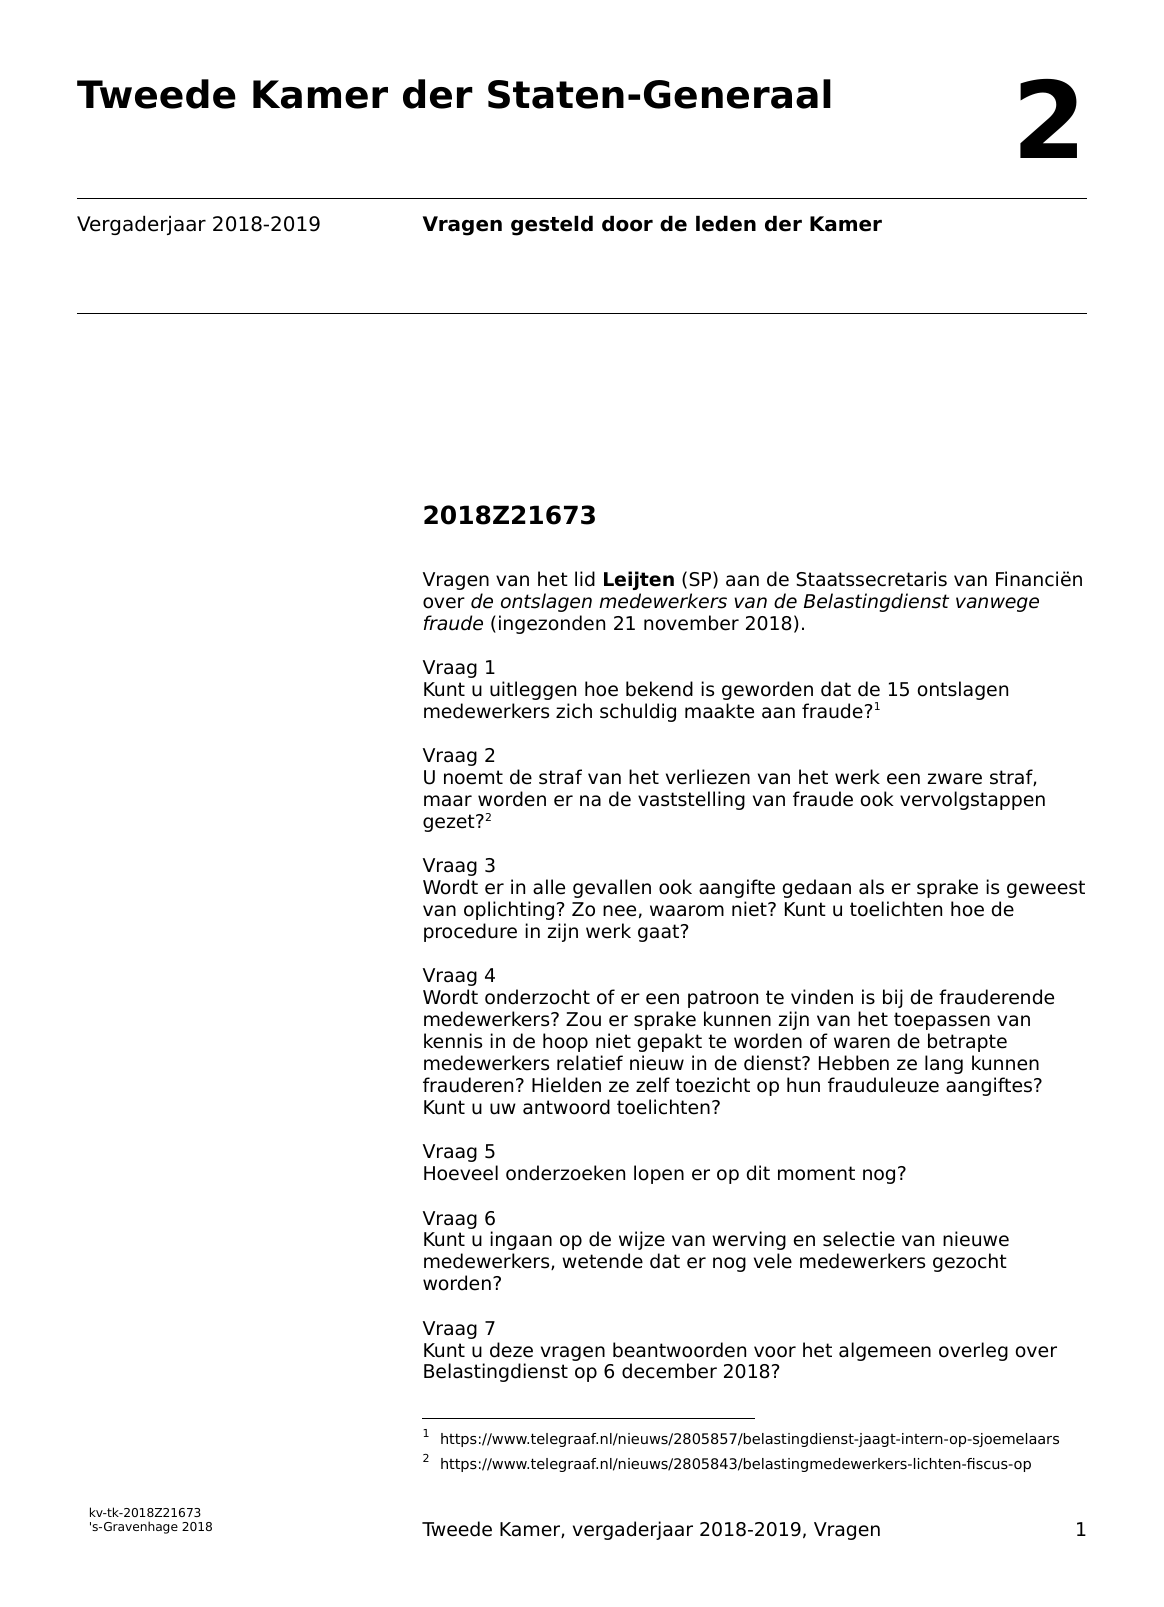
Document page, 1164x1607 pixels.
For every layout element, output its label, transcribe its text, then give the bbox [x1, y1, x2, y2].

text 2018Z21673 [422, 501, 1087, 531]
text Kunt u uitleggen hoe bekend is geworden dat de 15 ontslagen medewerkers zich schuldig maakte aan fraude? [422, 679, 1087, 723]
text 's-Gravenhage 2018 [88, 1520, 323, 1534]
table_cell Vragen gesteld door de leden der Kamer [422, 199, 1087, 313]
text Vraag 1 [422, 657, 1087, 679]
table_header Tweede Kamer der Staten-Generaal [77, 59, 886, 198]
text https://www.telegraaf.nl/nieuws/2805843/belastingmedewerkers-lichten-fiscus-op [422, 1452, 1087, 1474]
text https://www.telegraaf.nl/nieuws/2805857/belastingdienst-jaagt-intern-op-sjoemelaars [422, 1427, 1087, 1449]
text Vraag 5 [422, 1141, 1087, 1163]
table_header 2 [886, 59, 1087, 198]
text Vraag 2 [422, 745, 1087, 767]
text Vragen van het lid Leijten (SP) aan de Staatssecretaris van Financiën over de ontslagen medewerkers van de Belastingdienst vanwege fraude (ingezonden 21 november 2018). [422, 569, 1087, 635]
text Kunt u deze vragen beantwoorden voor het algemeen overleg over Belastingdienst op 6 december 2018? [422, 1339, 1087, 1383]
text Vraag 4 [422, 965, 1087, 987]
text kv-tk-2018Z21673 [88, 1506, 323, 1520]
text Vraag 7 [422, 1317, 1087, 1339]
text Vraag 3 [422, 855, 1087, 877]
table_cell Vergaderjaar 2018-2019 [77, 199, 422, 313]
text Wordt onderzocht of er een patroon te vinden is bij de frauderende medewerkers? Zou er sprake kunnen zijn van het toepassen van kennis in de hoop niet gepakt te worden of waren de betrapte medewerkers relatief nieuw in de dienst? Hebben ze lang kunnen frauderen? Hielden ze zelf toezicht op hun frauduleuze aangiftes? Kunt u uw antwoord toelichten? [422, 987, 1087, 1119]
text U noemt de straf van het verliezen van het werk een zware straf, maar worden er na de vaststelling van fraude ook vervolgstappen gezet? [422, 767, 1087, 833]
text Wordt er in alle gevallen ook aangifte gedaan als er sprake is geweest van oplichting? Zo nee, waarom niet? Kunt u toelichten hoe de procedure in zijn werk gaat? [422, 877, 1087, 943]
text Hoeveel onderzoeken lopen er op dit moment nog? [422, 1163, 1087, 1185]
text Vraag 6 [422, 1207, 1087, 1229]
text Kunt u ingaan op de wijze van werving en selectie van nieuwe medewerkers, wetende dat er nog vele medewerkers gezocht worden? [422, 1229, 1087, 1295]
